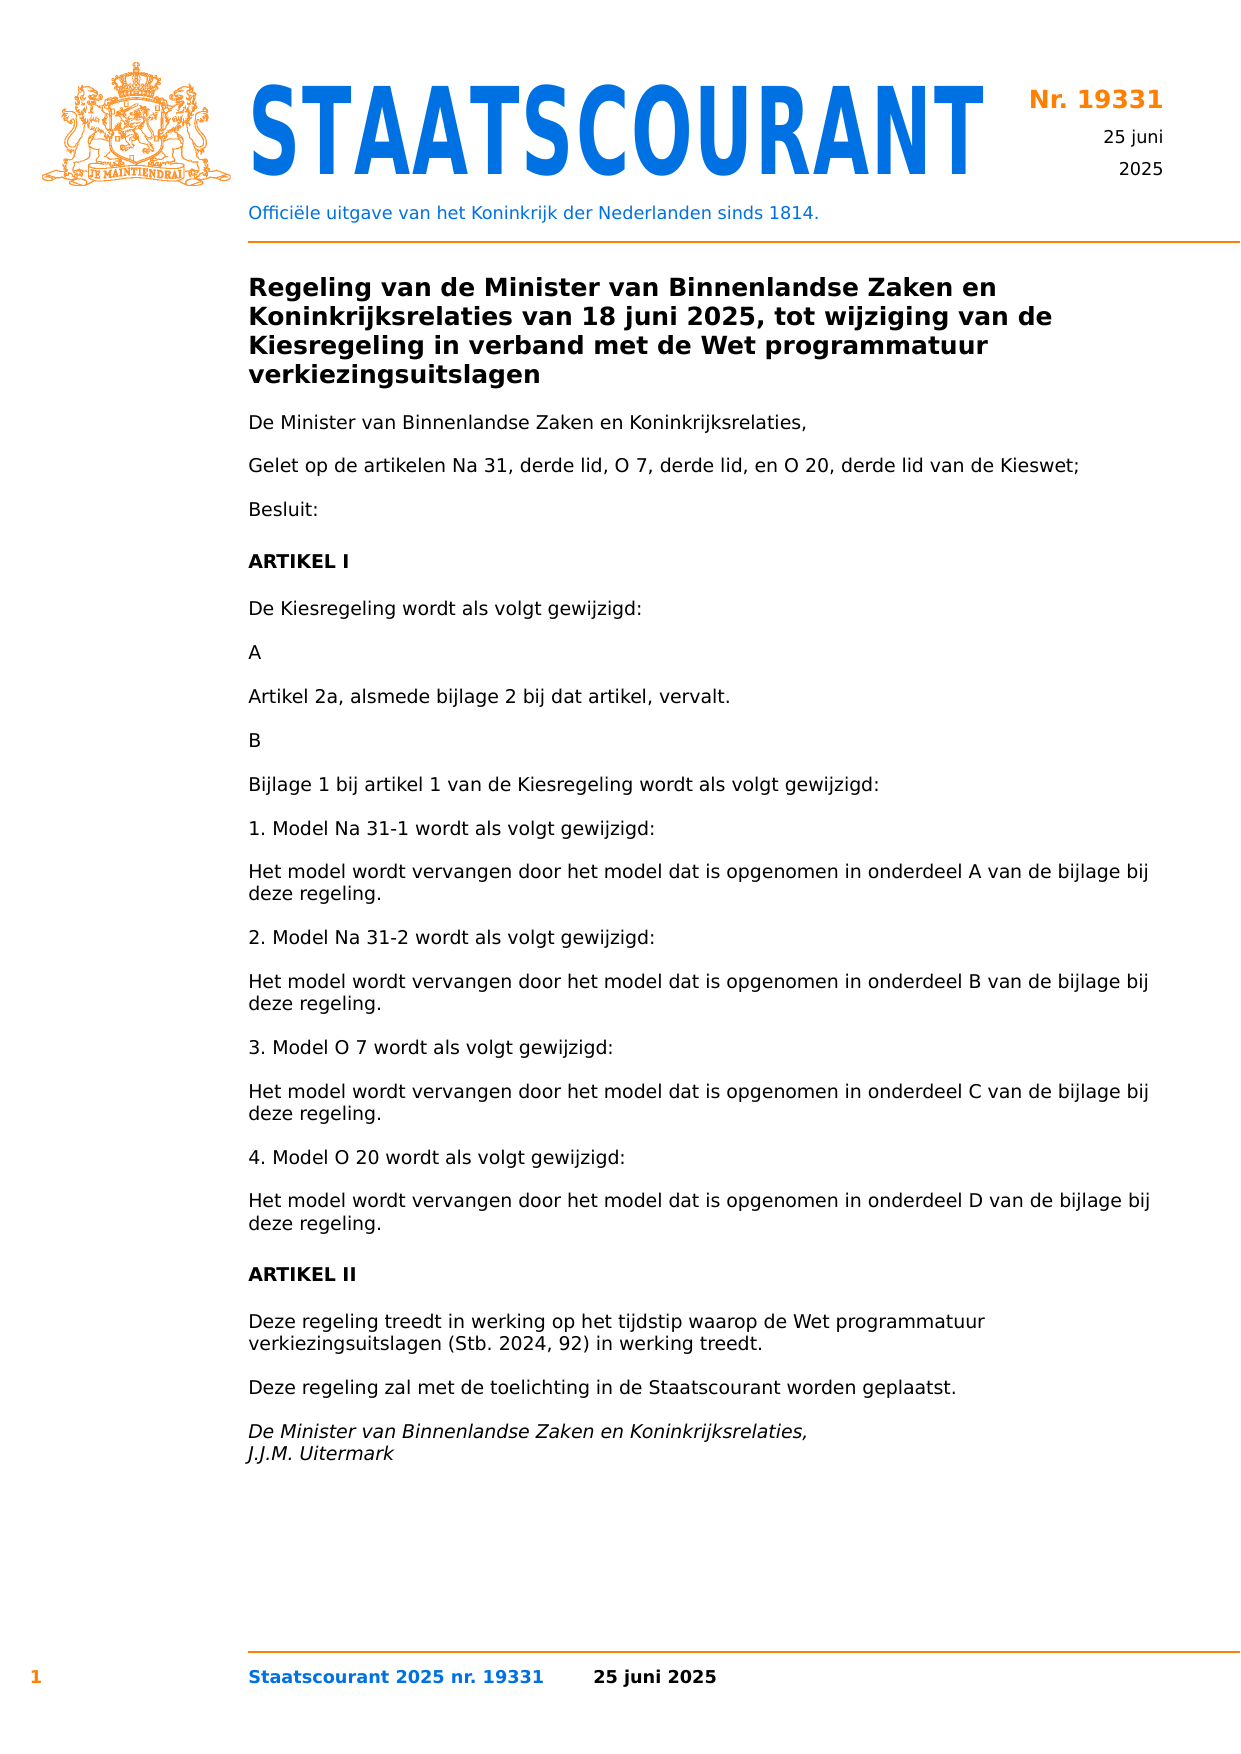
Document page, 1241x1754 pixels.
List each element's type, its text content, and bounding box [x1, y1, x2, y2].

text 2. Model Na 31-2 wordt als volgt gewijzigd: [248, 927, 1163, 949]
text Deze regeling treedt in werking op het tijdstip waarop de Wet programmatuur verkiezingsuitslagen (Stb. 2024, 92) in werking treedt. [248, 1311, 1163, 1355]
subtitle ARTIKEL II [248, 1264, 1163, 1286]
text De Minister van Binnenlandse Zaken en Koninkrijksrelaties, [248, 412, 1163, 433]
text Gelet op de artikelen Na 31, derde lid, O 7, derde lid, en O 20, derde lid van de Kieswet; [248, 455, 1163, 477]
text B [248, 730, 1163, 752]
text Het model wordt vervangen door het model dat is opgenomen in onderdeel A van de bijlage bij deze regeling. [248, 861, 1163, 905]
text 1. Model Na 31-1 wordt als volgt gewijzigd: [248, 817, 1163, 839]
text Deze regeling zal met de toelichting in de Staatscourant worden geplaatst. [248, 1377, 1163, 1399]
text 4. Model O 20 wordt als volgt gewijzigd: [248, 1147, 1163, 1168]
table_header Nr. 19331 [998, 62, 1240, 121]
text Besluit: [248, 499, 1163, 521]
subtitle Regeling van de Minister van Binnenlandse Zaken en Koninkrijksrelaties van 18 juni 2025, tot wijziging van de Kiesregeling in verband met de Wet programmatuur verkiezingsuitslagen [248, 273, 1163, 390]
picture [41, 62, 231, 186]
text Artikel 2a, alsmede bijlage 2 bij dat artikel, vervalt. [248, 686, 1163, 708]
text Het model wordt vervangen door het model dat is opgenomen in onderdeel B van de bijlage bij deze regeling. [248, 971, 1163, 1015]
text De Kiesregeling wordt als volgt gewijzigd: [248, 598, 1163, 620]
text Bijlage 1 bij artikel 1 van de Kiesregeling wordt als volgt gewijzigd: [248, 774, 1163, 796]
table_cell Officiële uitgave van het Koninkrijk der Nederlanden sinds 1814. [248, 203, 1240, 241]
text Het model wordt vervangen door het model dat is opgenomen in onderdeel D van de bijlage bij deze regeling. [248, 1190, 1163, 1234]
table_header [25, 62, 248, 241]
text A [248, 642, 1163, 664]
text 3. Model O 7 wordt als volgt gewijzigd: [248, 1037, 1163, 1059]
table_header STAATSCOURANT [248, 62, 998, 203]
table_cell 2025 [998, 153, 1240, 203]
text Het model wordt vervangen door het model dat is opgenomen in onderdeel C van de bijlage bij deze regeling. [248, 1081, 1163, 1125]
subtitle ARTIKEL I [248, 551, 1163, 573]
text De Minister van Binnenlandse Zaken en Koninkrijksrelaties, J.J.M. Uitermark [248, 1421, 1163, 1465]
table_cell 25 juni [998, 121, 1240, 153]
